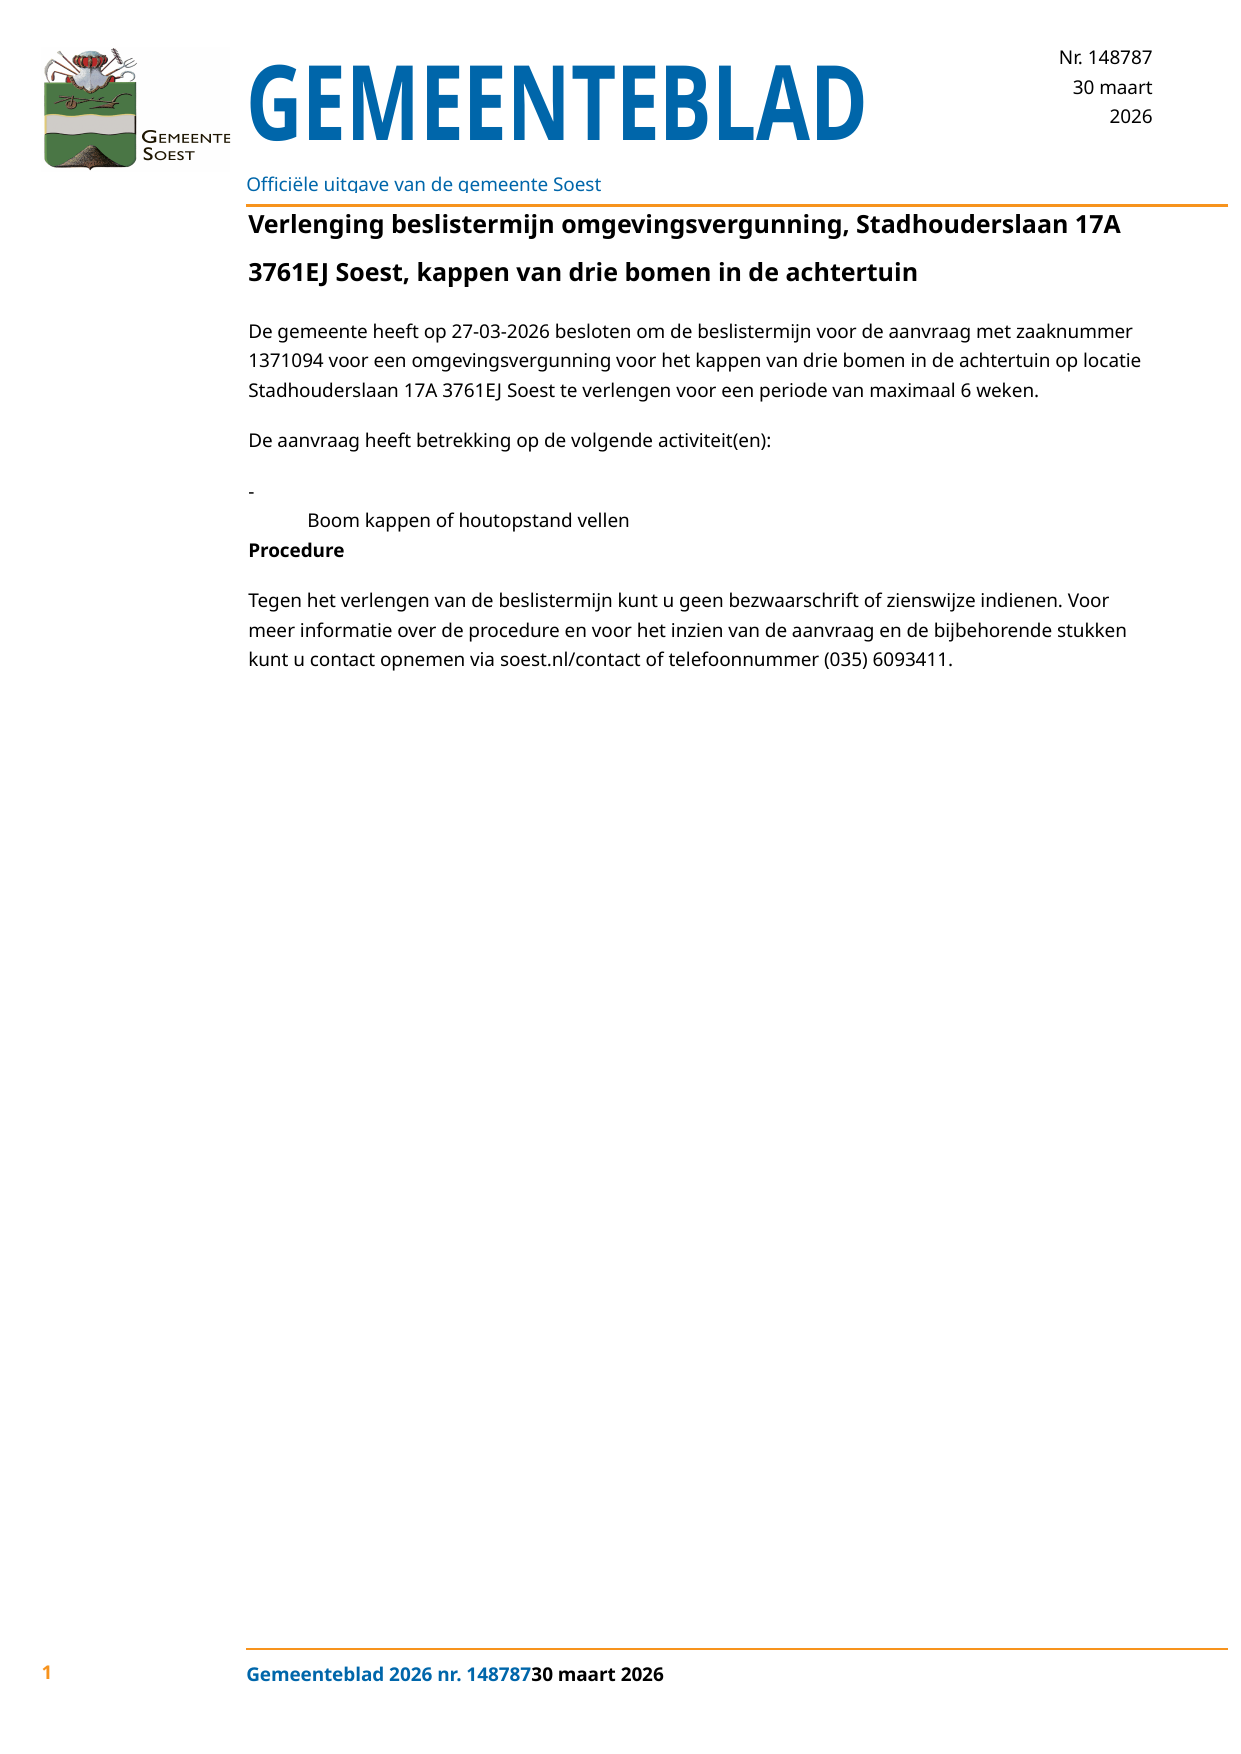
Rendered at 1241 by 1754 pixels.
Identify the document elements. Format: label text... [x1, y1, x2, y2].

list Boom kappen of houtopstand vellen [248, 507, 1152, 533]
text De gemeente heeft op 27-03-2026 besloten om de beslistermijn voor de aanvraag met zaaknummer 1371094 voor een omgevingsvergunning voor het kappen van drie bomen in de achtertuin op locatie Stadhouderslaan 17A 3761EJ Soest te verlengen voor een periode van maximaal 6 weken. [248, 318, 1152, 403]
text Tegen het verlengen van de beslistermijn kunt u geen bezwaarschrift of zienswijze indienen. Voor meer informatie over de procedure en voor het inzien van de aanvraag en de bijbehorende stukken kunt u contact opnemen via soest.nl/contact of telefoonnummer (035) 6093411. [248, 587, 1152, 672]
text Procedure [248, 537, 1152, 563]
text De aanvraag heeft betrekking op de volgende activiteit(en): [248, 427, 1152, 453]
text Verlenging beslistermijn omgevingsvergunning, Stadhouderslaan 17A 3761EJ Soest, kappen van drie bomen in de achtertuin [248, 207, 1152, 288]
picture [41, 47, 231, 172]
